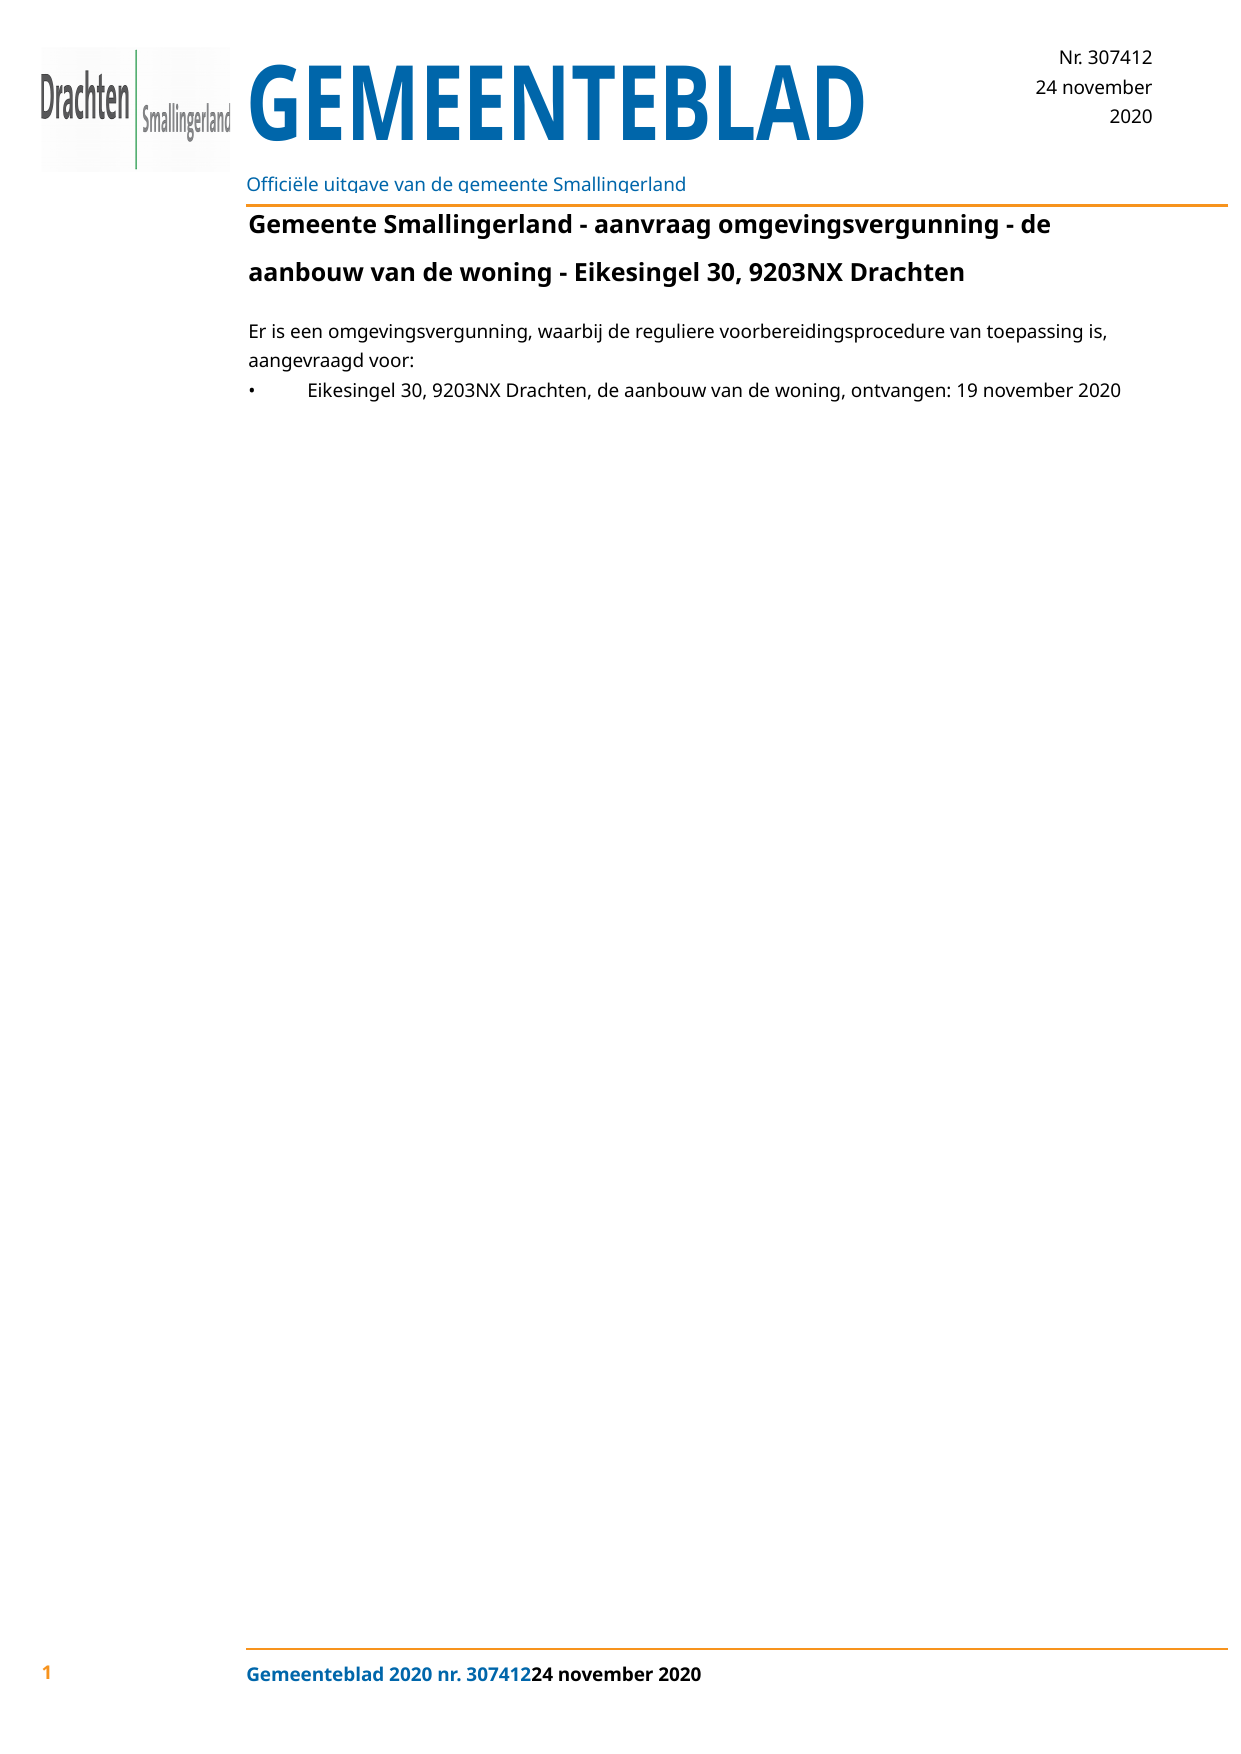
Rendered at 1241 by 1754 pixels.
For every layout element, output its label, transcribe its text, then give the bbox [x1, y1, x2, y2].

list Eikesingel 30, 9203NX Drachten, de aanbouw van de woning, ontvangen: 19 november 2020 [248, 377, 1152, 403]
text Gemeente Smallingerland - aanvraag omgevingsvergunning - de aanbouw van de woning - Eikesingel 30, 9203NX Drachten [248, 207, 1152, 288]
picture [41, 47, 231, 172]
text Er is een omgevingsvergunning, waarbij de reguliere voorbereidingsprocedure van toepassing is, aangevraagd voor: [248, 318, 1152, 373]
